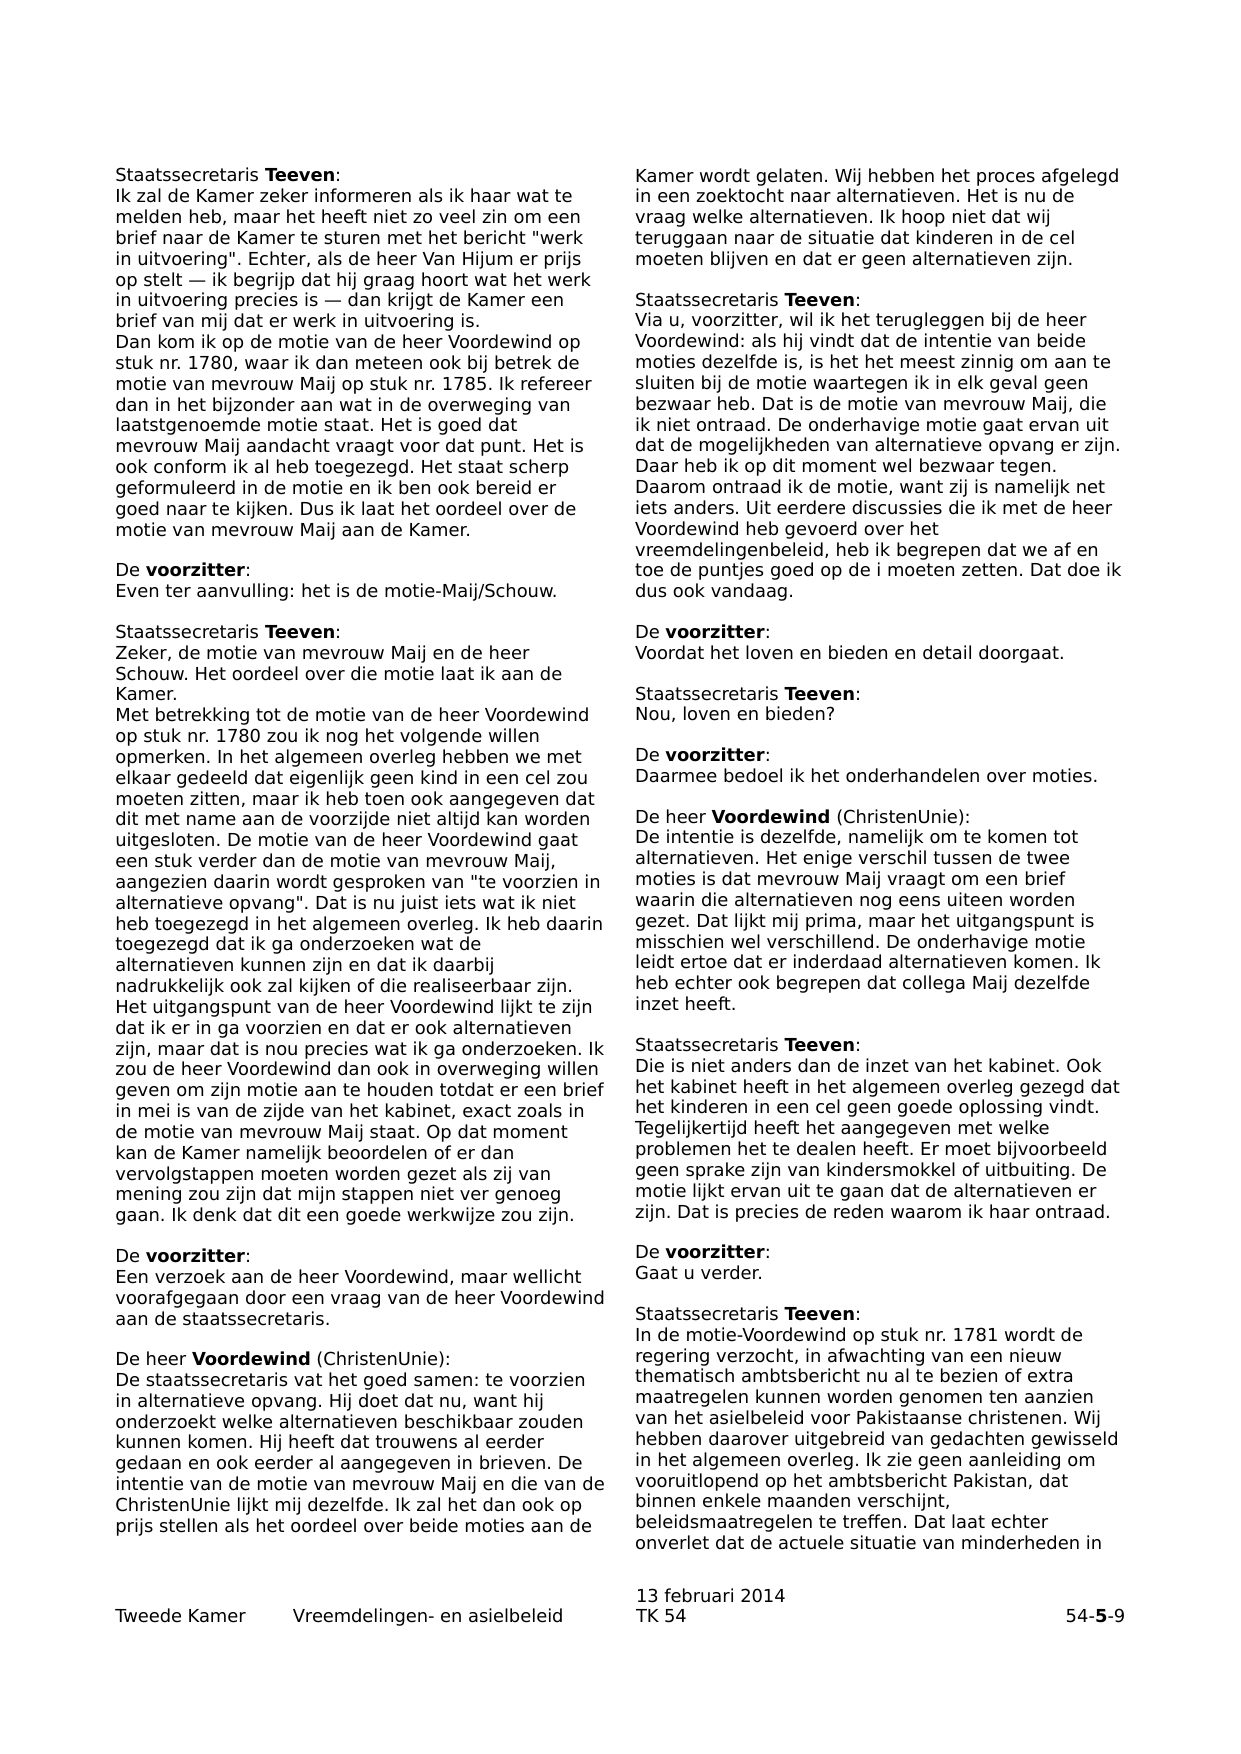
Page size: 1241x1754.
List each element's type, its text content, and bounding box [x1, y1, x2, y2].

text De voorzitter: [115, 1246, 605, 1267]
text Zeker, de motie van mevrouw Maij en de heer Schouw. Het oordeel over die motie laat ik aan de Kamer. [115, 642, 605, 705]
text In de motie-Voordewind op stuk nr. 1781 wordt de regering verzocht, in afwachting van een nieuw thematisch ambtsbericht nu al te bezien of extra maatregelen kunnen worden genomen ten aanzien van het asielbeleid voor Pakistaanse christenen. Wij hebben daarover uitgebreid van gedachten gewisseld in het algemeen overleg. Ik zie geen aanleiding om vooruitlopend op het ambtsbericht Pakistan, dat binnen enkele maanden verschijnt, beleidsmaatregelen te treffen. Dat laat echter onverlet dat de actuele situatie van minderheden in [635, 1324, 1125, 1554]
text Gaat u verder. [635, 1263, 1125, 1284]
text De heer Voordewind (ChristenUnie): [635, 807, 1125, 827]
text De heer Voordewind (ChristenUnie): [115, 1349, 605, 1370]
text De voorzitter: [635, 1242, 1125, 1263]
text Even ter aanvulling: het is de motie-Maij/Schouw. [115, 581, 605, 602]
text Nou, loven en bieden? [635, 704, 1125, 725]
text Staatssecretaris Teeven: [635, 289, 1125, 310]
text Voordat het loven en bieden en detail doorgaat. [635, 643, 1125, 663]
text De voorzitter: [635, 745, 1125, 766]
text Kamer wordt gelaten. Wij hebben het proces afgelegd in een zoektocht naar alternatieven. Het is nu de vraag welke alternatieven. Ik hoop niet dat wij teruggaan naar de situatie dat kinderen in de cel moeten blijven en dat er geen alternatieven zijn. [635, 165, 1125, 269]
text De staatssecretaris vat het goed samen: te voorzien in alternatieve opvang. Hij doet dat nu, want hij onderzoekt welke alternatieven beschikbaar zouden kunnen komen. Hij heeft dat trouwens al eerder gedaan en ook eerder al aangegeven in brieven. De intentie van de motie van mevrouw Maij en die van de ChristenUnie lijkt mij dezelfde. Ik zal het dan ook op prijs stellen als het oordeel over beide moties aan de [115, 1370, 605, 1536]
text Staatssecretaris Teeven: [115, 622, 605, 642]
text Daarmee bedoel ik het onderhandelen over moties. [635, 766, 1125, 787]
text Via u, voorzitter, wil ik het terugleggen bij de heer Voordewind: als hij vindt dat de intentie van beide moties dezelfde is, is het het meest zinnig om aan te sluiten bij de motie waartegen ik in elk geval geen bezwaar heb. Dat is de motie van mevrouw Maij, die ik niet ontraad. De onderhavige motie gaat ervan uit dat de mogelijkheden van alternatieve opvang er zijn. Daar heb ik op dit moment wel bezwaar tegen. Daarom ontraad ik de motie, want zij is namelijk net iets anders. Uit eerdere discussies die ik met de heer Voordewind heb gevoerd over het vreemdelingenbeleid, heb ik begrepen dat we af en toe de puntjes goed op de i moeten zetten. Dat doe ik dus ook vandaag. [635, 310, 1125, 602]
text Met betrekking tot de motie van de heer Voordewind op stuk nr. 1780 zou ik nog het volgende willen opmerken. In het algemeen overleg hebben we met elkaar gedeeld dat eigenlijk geen kind in een cel zou moeten zitten, maar ik heb toen ook aangegeven dat dit met name aan de voorzijde niet altijd kan worden uitgesloten. De motie van de heer Voordewind gaat een stuk verder dan de motie van mevrouw Maij, aangezien daarin wordt gesproken van "te voorzien in alternatieve opvang". Dat is nu juist iets wat ik niet heb toegezegd in het algemeen overleg. Ik heb daarin toegezegd dat ik ga onderzoeken wat de alternatieven kunnen zijn en dat ik daarbij nadrukkelijk ook zal kijken of die realiseerbaar zijn. Het uitgangspunt van de heer Voordewind lijkt te zijn dat ik er in ga voorzien en dat er ook alternatieven zijn, maar dat is nou precies wat ik ga onderzoeken. Ik zou de heer Voordewind dan ook in overweging willen geven om zijn motie aan te houden totdat er een brief in mei is van de zijde van het kabinet, exact zoals in de motie van mevrouw Maij staat. Op dat moment kan de Kamer namelijk beoordelen of er dan vervolgstappen moeten worden gezet als zij van mening zou zijn dat mijn stappen niet ver genoeg gaan. Ik denk dat dit een goede werkwijze zou zijn. [115, 705, 605, 1226]
text Dan kom ik op de motie van de heer Voordewind op stuk nr. 1780, waar ik dan meteen ook bij betrek de motie van mevrouw Maij op stuk nr. 1785. Ik refereer dan in het bijzonder aan wat in de overweging van laatstgenoemde motie staat. Het is goed dat mevrouw Maij aandacht vraagt voor dat punt. Het is ook conform ik al heb toegezegd. Het staat scherp geformuleerd in de motie en ik ben ook bereid er goed naar te kijken. Dus ik laat het oordeel over de motie van mevrouw Maij aan de Kamer. [115, 332, 605, 540]
text De voorzitter: [635, 622, 1125, 643]
text De intentie is dezelfde, namelijk om te komen tot alternatieven. Het enige verschil tussen de twee moties is dat mevrouw Maij vraagt om een brief waarin die alternatieven nog eens uiteen worden gezet. Dat lijkt mij prima, maar het uitgangspunt is misschien wel verschillend. De onderhavige motie leidt ertoe dat er inderdaad alternatieven komen. Ik heb echter ook begrepen dat collega Maij dezelfde inzet heeft. [635, 827, 1125, 1015]
text De voorzitter: [115, 560, 605, 581]
text Staatssecretaris Teeven: [115, 165, 605, 186]
text Die is niet anders dan de inzet van het kabinet. Ook het kabinet heeft in het algemeen overleg gezegd dat het kinderen in een cel geen goede oplossing vindt. Tegelijkertijd heeft het aangegeven met welke problemen het te dealen heeft. Er moet bijvoorbeeld geen sprake zijn van kindersmokkel of uitbuiting. De motie lijkt ervan uit te gaan dat de alternatieven er zijn. Dat is precies de reden waarom ik haar ontraad. [635, 1056, 1125, 1222]
text Een verzoek aan de heer Voordewind, maar wellicht voorafgegaan door een vraag van de heer Voordewind aan de staatssecretaris. [115, 1267, 605, 1329]
text Ik zal de Kamer zeker informeren als ik haar wat te melden heb, maar het heeft niet zo veel zin om een brief naar de Kamer te sturen met het bericht "werk in uitvoering". Echter, als de heer Van Hijum er prijs op stelt — ik begrijp dat hij graag hoort wat het werk in uitvoering precies is — dan krijgt de Kamer een brief van mij dat er werk in uitvoering is. [115, 186, 605, 332]
text Staatssecretaris Teeven: [635, 683, 1125, 704]
text Staatssecretaris Teeven: [635, 1304, 1125, 1324]
text Staatssecretaris Teeven: [635, 1035, 1125, 1056]
